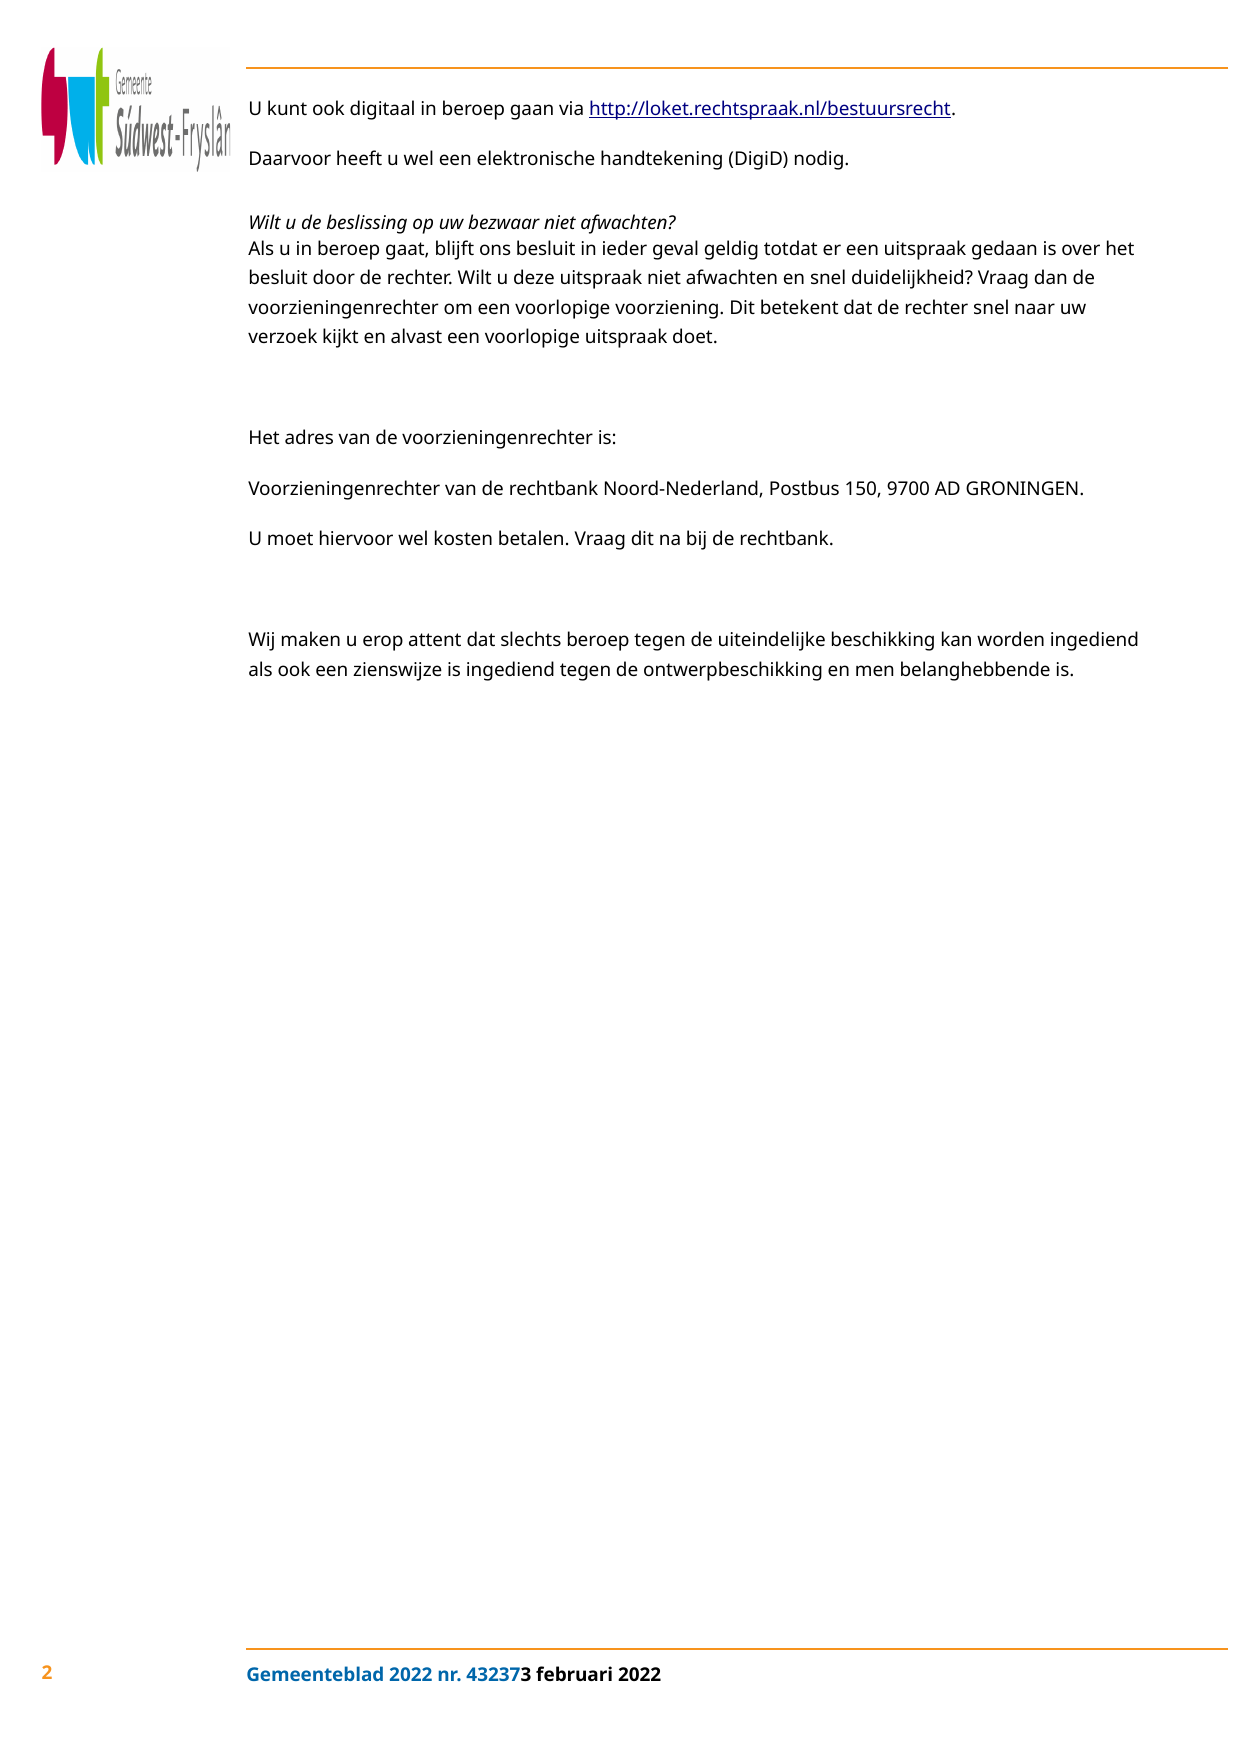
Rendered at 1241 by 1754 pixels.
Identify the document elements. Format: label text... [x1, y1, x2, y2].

text U kunt ook digitaal in beroep gaan via http://loket.rechtspraak.nl/bestuursrecht. [248, 95, 1152, 121]
text Het adres van de voorzieningenrechter is: [248, 424, 1152, 450]
text U moet hiervoor wel kosten betalen. Vraag dit na bij de rechtbank. [248, 525, 1152, 551]
text Daarvoor heeft u wel een elektronische handtekening (DigiD) nodig. [248, 145, 1152, 171]
text Voorzieningenrechter van de rechtbank Noord-Nederland, Postbus 150, 9700 AD GRONINGEN. [248, 475, 1152, 501]
text Wilt u de beslissing op uw bezwaar niet afwachten? [248, 209, 1152, 235]
text Als u in beroep gaat, blijft ons besluit in ieder geval geldig totdat er een uitspraak gedaan is over het besluit door de rechter. Wilt u deze uitspraak niet afwachten en snel duidelijkheid? Vraag dan de voorzieningenrechter om een voorlopige voorziening. Dit betekent dat de rechter snel naar uw verzoek kijkt en alvast een voorlopige uitspraak doet. [248, 235, 1152, 349]
picture [41, 47, 231, 172]
text Wij maken u erop attent dat slechts beroep tegen de uiteindelijke beschikking kan worden ingediend als ook een zienswijze is ingediend tegen de ontwerpbeschikking en men belanghebbende is. [248, 626, 1152, 681]
